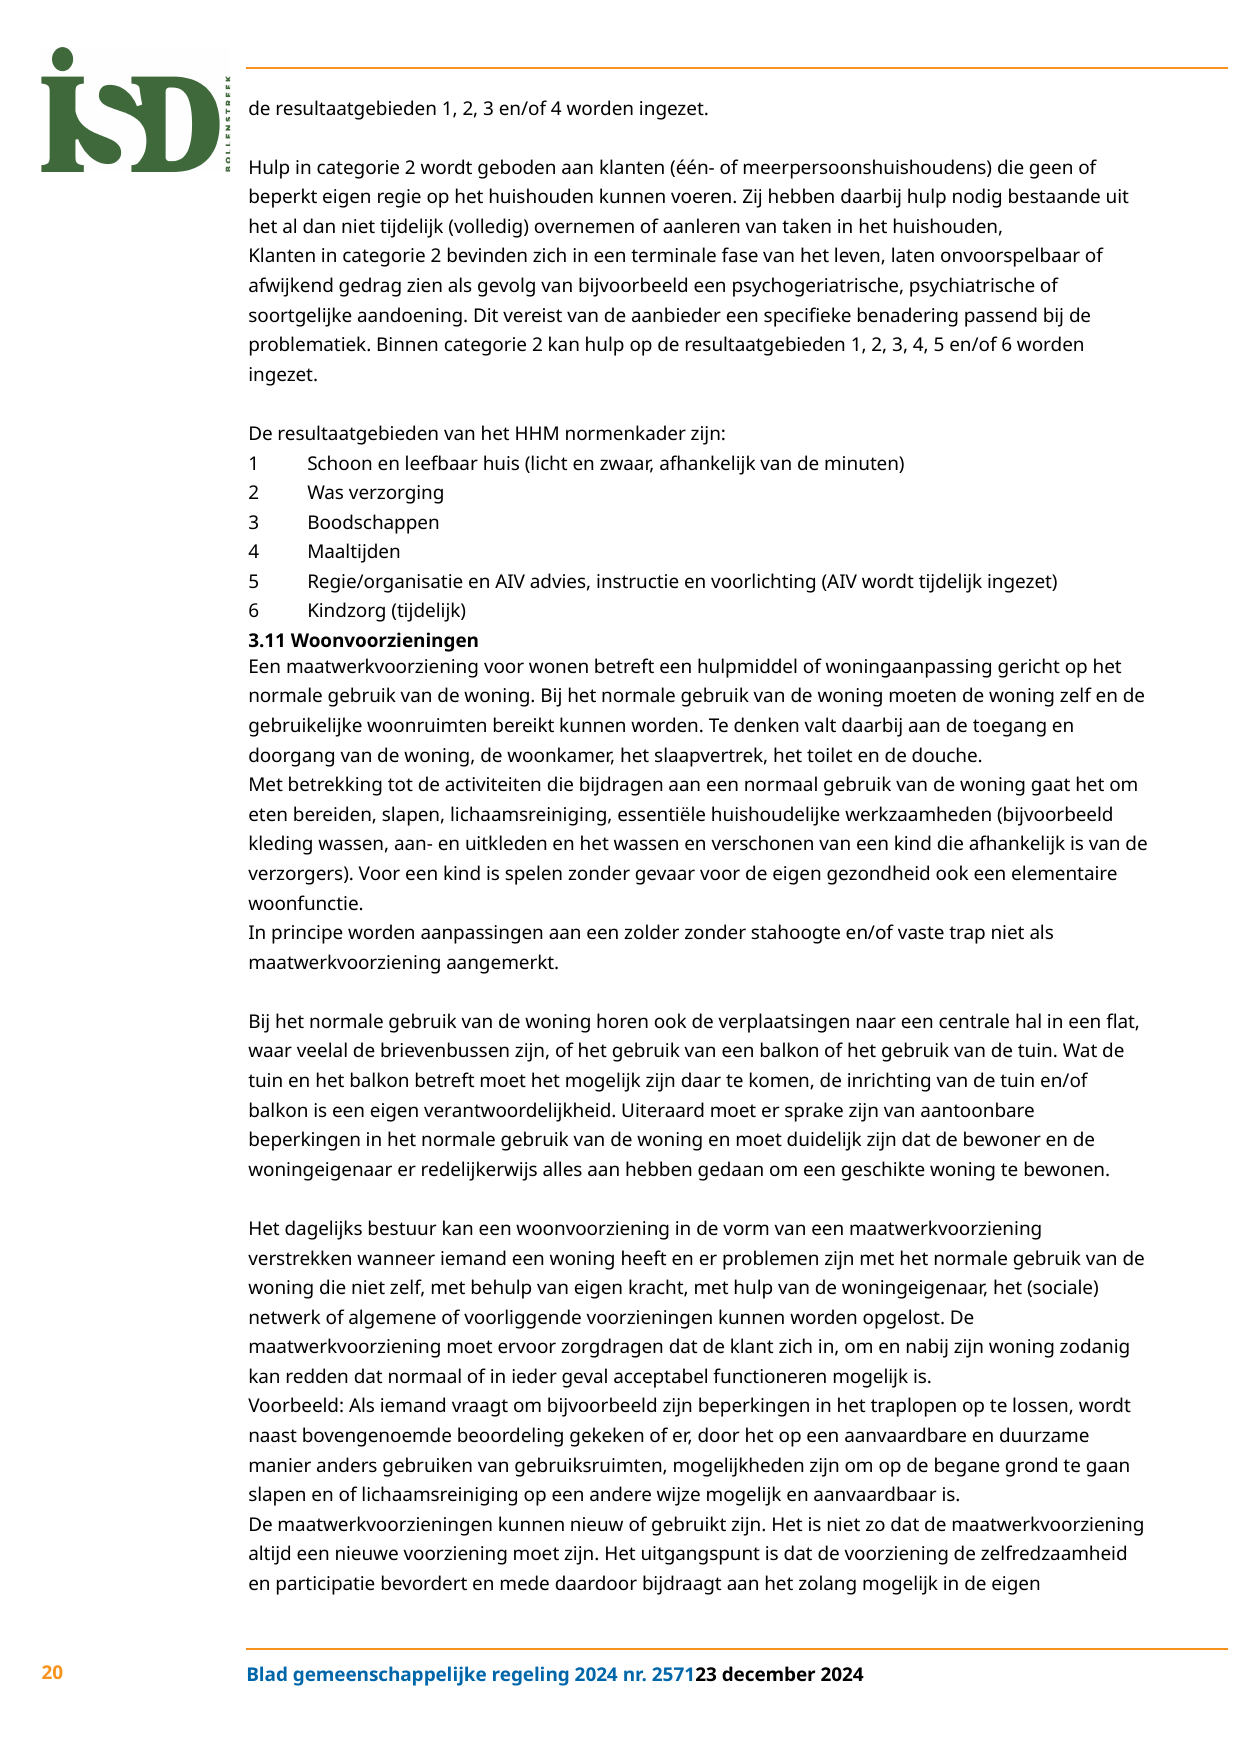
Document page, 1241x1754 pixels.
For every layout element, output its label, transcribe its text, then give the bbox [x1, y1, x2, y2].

picture [41, 47, 231, 172]
text waar veelal de brievenbussen zijn, of het gebruik van een balkon of het gebruik van de tuin. Wat de tuin en het balkon betreft moet het mogelijk zijn daar te komen, de inrichting van de tuin en/of balkon is een eigen verantwoordelijkheid. Uiteraard moet er sprake zijn van aantoonbare beperkingen in het normale gebruik van de woning en moet duidelijk zijn dat de bewoner en de woningeigenaar er redelijkerwijs alles aan hebben gedaan om een geschikte woning te bewonen. [248, 1038, 1152, 1182]
text De maatwerkvoorzieningen kunnen nieuw of gebruikt zijn. Het is niet zo dat de maatwerkvoorziening altijd een nieuwe voorziening moet zijn. Het uitgangspunt is dat de voorziening de zelfredzaamheid en participatie bevordert en mede daardoor bijdraagt aan het zolang mogelijk in de eigen [248, 1511, 1152, 1596]
text Hulp in categorie 2 wordt geboden aan klanten (één- of meerpersoonshuishoudens) die geen of beperkt eigen regie op het huishouden kunnen voeren. Zij hebben daarbij hulp nodig bestaande uit het al dan niet tijdelijk (volledig) overnemen of aanleren van taken in het huishouden, [248, 154, 1152, 239]
text Met betrekking tot de activiteiten die bijdragen aan een normaal gebruik van de woning gaat het om eten bereiden, slapen, lichaamsreiniging, essentiële huishoudelijke werkzaamheden (bijvoorbeeld kleding wassen, aan- en uitkleden en het wassen en verschonen van een kind die afhankelijk is van de verzorgers). Voor een kind is spelen zonder gevaar voor de eigen gezondheid ook een elementaire woonfunctie. [248, 771, 1152, 915]
text Voorbeeld: Als iemand vraagt om bijvoorbeeld zijn beperkingen in het traplopen op te lossen, wordt naast bovengenoemde beoordeling gekeken of er, door het op een aanvaardbare en duurzame manier anders gebruiken van gebruiksruimten, mogelijkheden zijn om op de begane grond te gaan slapen en of lichaamsreiniging op een andere wijze mogelijk en aanvaardbaar is. [248, 1393, 1152, 1507]
list Kindzorg (tijdelijk) [248, 598, 1152, 623]
text Het dagelijks bestuur kan een woonvoorziening in de vorm van een maatwerkvoorziening verstrekken wanneer iemand een woning heeft en er problemen zijn met het normale gebruik van de woning die niet zelf, met behulp van eigen kracht, met hulp van de woningeigenaar, het (sociale) netwerk of algemene of voorliggende voorzieningen kunnen worden opgelost. De maatwerkvoorziening moet ervoor zorgdragen dat de klant zich in, om en nabij zijn woning zodanig kan redden dat normaal of in ieder geval acceptabel functioneren mogelijk is. [248, 1215, 1152, 1389]
text Een maatwerkvoorziening voor wonen betreft een hulpmiddel of woningaanpassing gericht op het normale gebruik van de woning. Bij het normale gebruik van de woning moeten de woning zelf en de gebruikelijke woonruimten bereikt kunnen worden. Te denken valt daarbij aan de toegang en doorgang van de woning, de woonkamer, het slaapvertrek, het toilet en de douche. [248, 653, 1152, 767]
text de resultaatgebieden 1, 2, 3 en/of 4 worden ingezet. [248, 95, 1152, 121]
list Boodschappen [248, 509, 1152, 535]
text Klanten in categorie 2 bevinden zich in een terminale fase van het leven, laten onvoorspelbaar of afwijkend gedrag zien als gevolg van bijvoorbeeld een psychogeriatrische, psychiatrische of soortgelijke aandoening. Dit vereist van de aanbieder een specifieke benadering passend bij de problematiek. Binnen categorie 2 kan hulp op de resultaatgebieden 1, 2, 3, 4, 5 en/of 6 worden ingezet. [248, 243, 1152, 387]
text Bij het normale gebruik van de woning horen ook de verplaatsingen naar een centrale hal in een flat, [248, 1008, 1152, 1034]
list Regie/organisatie en AIV advies, instructie en voorlichting (AIV wordt tijdelijk ingezet) [248, 568, 1152, 594]
text 3.11 Woonvoorzieningen [248, 627, 1152, 653]
text De resultaatgebieden van het HHM normenkader zijn: [248, 420, 1152, 446]
text In principe worden aanpassingen aan een zolder zonder stahoogte en/of vaste trap niet als maatwerkvoorziening aangemerkt. [248, 919, 1152, 974]
list Was verzorging [248, 479, 1152, 505]
list Maaltijden [248, 538, 1152, 564]
list Schoon en leefbaar huis (licht en zwaar, afhankelijk van de minuten) [248, 450, 1152, 476]
